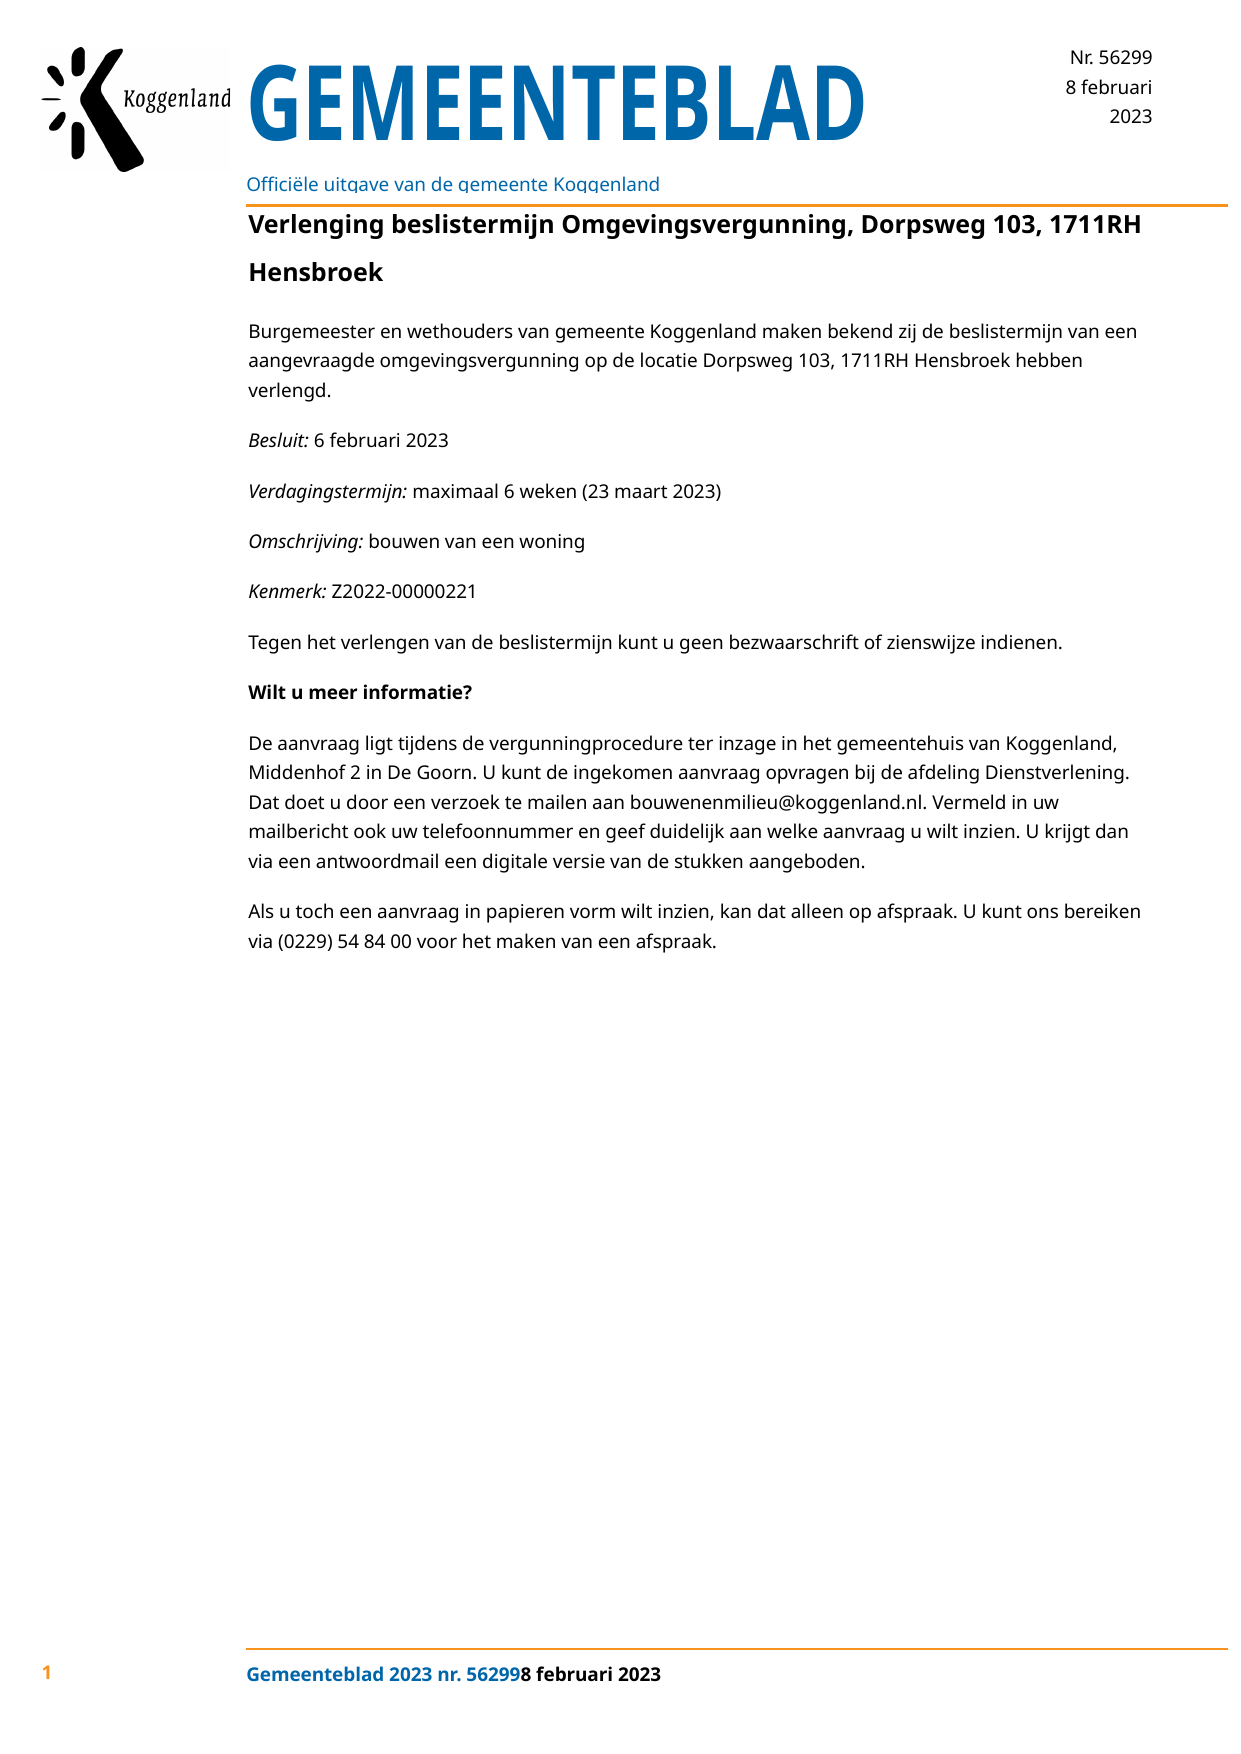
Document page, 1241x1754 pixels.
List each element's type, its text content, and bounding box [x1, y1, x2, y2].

text Omschrijving: bouwen van een woning [248, 528, 1152, 554]
text Verlenging beslistermijn Omgevingsvergunning, Dorpsweg 103, 1711RH Hensbroek [248, 207, 1152, 288]
text Verdagingstermijn: maximaal 6 weken (23 maart 2023) [248, 478, 1152, 504]
text Tegen het verlengen van de beslistermijn kunt u geen bezwaarschrift of zienswijze indienen. [248, 629, 1152, 655]
text Besluit: 6 februari 2023 [248, 427, 1152, 453]
text Als u toch een aanvraag in papieren vorm wilt inzien, kan dat alleen op afspraak. U kunt ons bereiken via (0229) 54 84 00 voor het maken van een afspraak. [248, 899, 1152, 954]
text Wilt u meer informatie? [248, 679, 1152, 705]
text Burgemeester en wethouders van gemeente Koggenland maken bekend zij de beslistermijn van een aangevraagde omgevingsvergunning op de locatie Dorpsweg 103, 1711RH Hensbroek hebben verlengd. [248, 318, 1152, 403]
picture [41, 47, 231, 172]
text De aanvraag ligt tijdens de vergunningprocedure ter inzage in het gemeentehuis van Koggenland, Middenhof 2 in De Goorn. U kunt de ingekomen aanvraag opvragen bij de afdeling Dienstverlening. Dat doet u door een verzoek te mailen aan bouwenenmilieu@koggenland.nl. Vermeld in uw mailbericht ook uw telefoonnummer en geef duidelijk aan welke aanvraag u wilt inzien. U krijgt dan via een antwoordmail een digitale versie van de stukken aangeboden. [248, 730, 1152, 874]
text Kenmerk: Z2022-00000221 [248, 579, 1152, 604]
